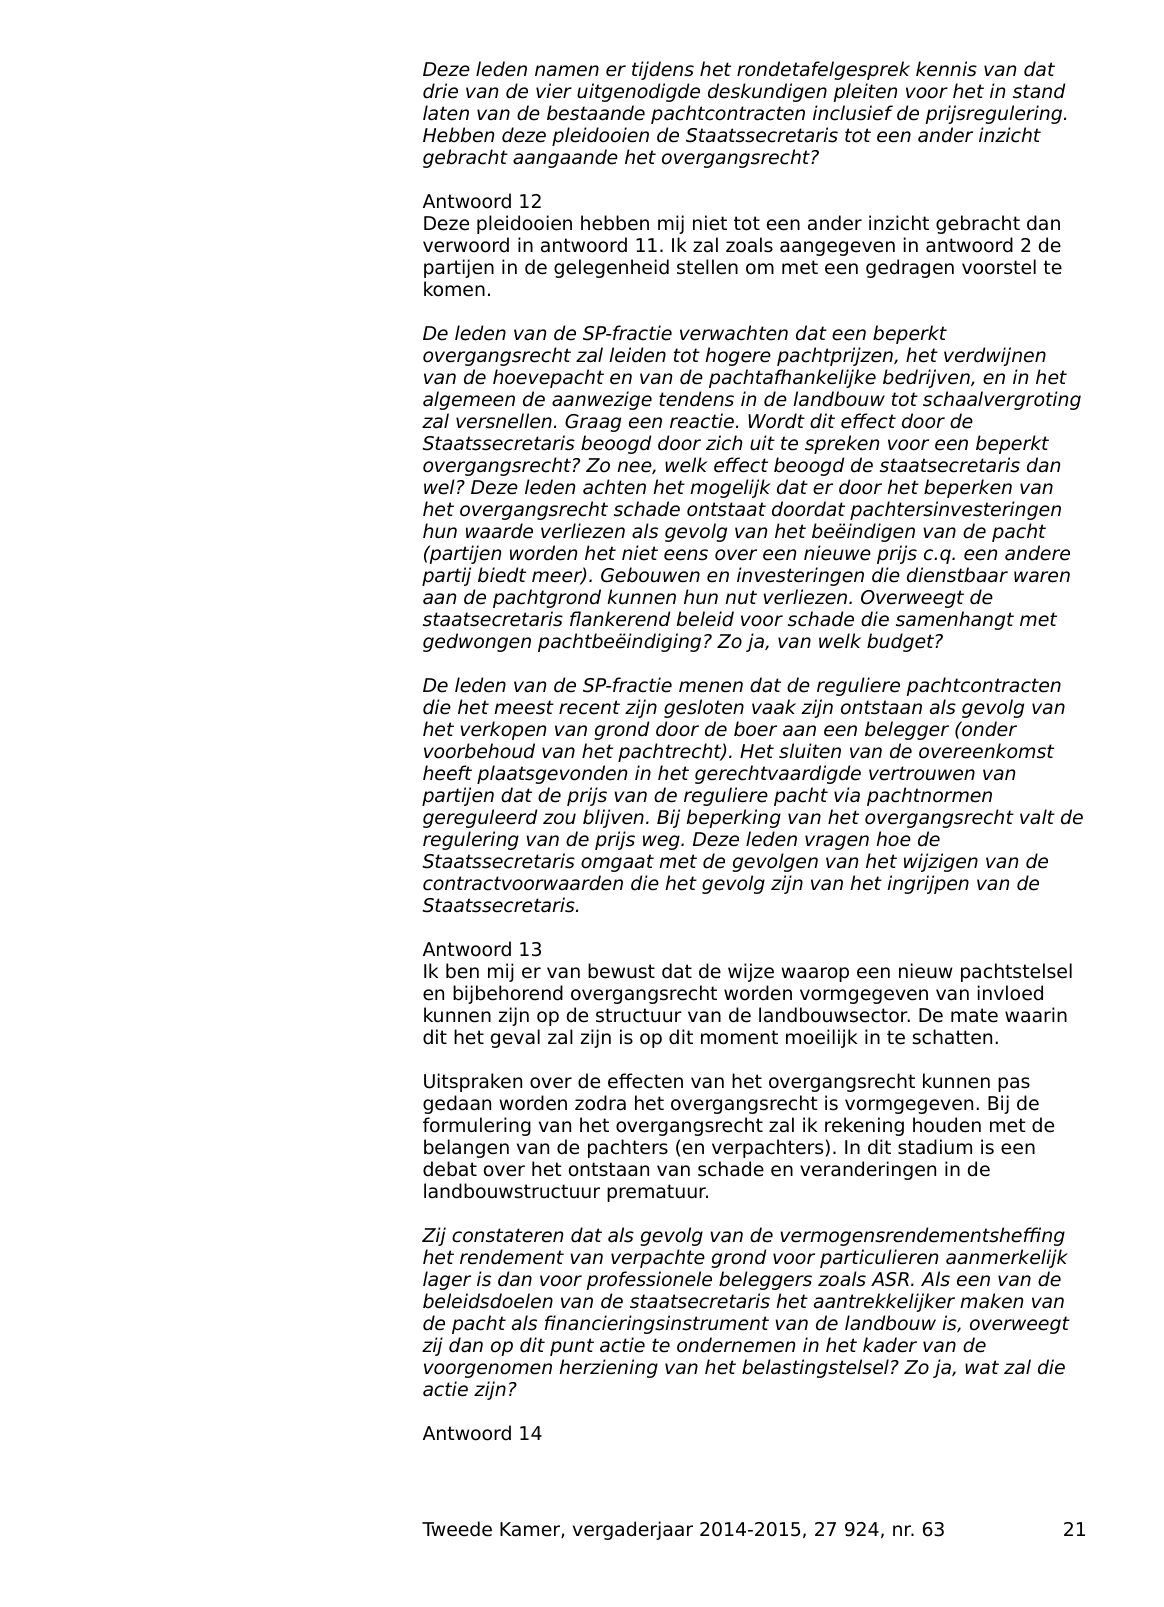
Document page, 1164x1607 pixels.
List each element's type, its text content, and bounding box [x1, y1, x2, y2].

text Zij constateren dat als gevolg van de vermogensrendementsheffing het rendement van verpachte grond voor particulieren aanmerkelijk lager is dan voor professionele beleggers zoals ASR. Als een van de beleidsdoelen van de staatsecretaris het aantrekkelijker maken van de pacht als financieringsinstrument van de landbouw is, overweegt zij dan op dit punt actie te ondernemen in het kader van de voorgenomen herziening van het belastingstelsel? Zo ja, wat zal die actie zijn? [422, 1225, 1087, 1401]
text Deze pleidooien hebben mij niet tot een ander inzicht gebracht dan verwoord in antwoord 11. Ik zal zoals aangegeven in antwoord 2 de partijen in de gelegenheid stellen om met een gedragen voorstel te komen. [422, 213, 1087, 301]
text De leden van de SP-fractie verwachten dat een beperkt overgangsrecht zal leiden tot hogere pachtprijzen, het verdwijnen van de hoevepacht en van de pachtafhankelijke bedrijven, en in het algemeen de aanwezige tendens in de landbouw tot schaalvergroting zal versnellen. Graag een reactie. Wordt dit effect door de Staatssecretaris beoogd door zich uit te spreken voor een beperkt overgangsrecht? Zo nee, welk effect beoogd de staatsecretaris dan wel? Deze leden achten het mogelijk dat er door het beperken van het overgangsrecht schade ontstaat doordat pachtersinvesteringen hun waarde verliezen als gevolg van het beëindigen van de pacht (partijen worden het niet eens over een nieuwe prijs c.q. een andere partij biedt meer). Gebouwen en investeringen die dienstbaar waren aan de pachtgrond kunnen hun nut verliezen. Overweegt de staatsecretaris flankerend beleid voor schade die samenhangt met gedwongen pachtbeëindiging? Zo ja, van welk budget? [422, 323, 1087, 653]
text Deze leden namen er tijdens het rondetafelgesprek kennis van dat drie van de vier uitgenodigde deskundigen pleiten voor het in stand laten van de bestaande pachtcontracten inclusief de prijsregulering. Hebben deze pleidooien de Staatssecretaris tot een ander inzicht gebracht aangaande het overgangsrecht? [422, 59, 1087, 169]
text Antwoord 14 [422, 1423, 1087, 1445]
text Uitspraken over de effecten van het overgangsrecht kunnen pas gedaan worden zodra het overgangsrecht is vormgegeven. Bij de formulering van het overgangsrecht zal ik rekening houden met de belangen van de pachters (en verpachters). In dit stadium is een debat over het ontstaan van schade en veranderingen in de landbouwstructuur prematuur. [422, 1071, 1087, 1203]
text De leden van de SP-fractie menen dat de reguliere pachtcontracten die het meest recent zijn gesloten vaak zijn ontstaan als gevolg van het verkopen van grond door de boer aan een belegger (onder voorbehoud van het pachtrecht). Het sluiten van de overeenkomst heeft plaatsgevonden in het gerechtvaardigde vertrouwen van partijen dat de prijs van de reguliere pacht via pachtnormen gereguleerd zou blijven. Bij beperking van het overgangsrecht valt de regulering van de prijs weg. Deze leden vragen hoe de Staatssecretaris omgaat met de gevolgen van het wijzigen van de contractvoorwaarden die het gevolg zijn van het ingrijpen van de Staatssecretaris. [422, 675, 1087, 917]
text Antwoord 13 [422, 939, 1087, 961]
text Antwoord 12 [422, 191, 1087, 213]
text Ik ben mij er van bewust dat de wijze waarop een nieuw pachtstelsel en bijbehorend overgangsrecht worden vormgegeven van invloed kunnen zijn op de structuur van de landbouwsector. De mate waarin dit het geval zal zijn is op dit moment moeilijk in te schatten. [422, 961, 1087, 1049]
